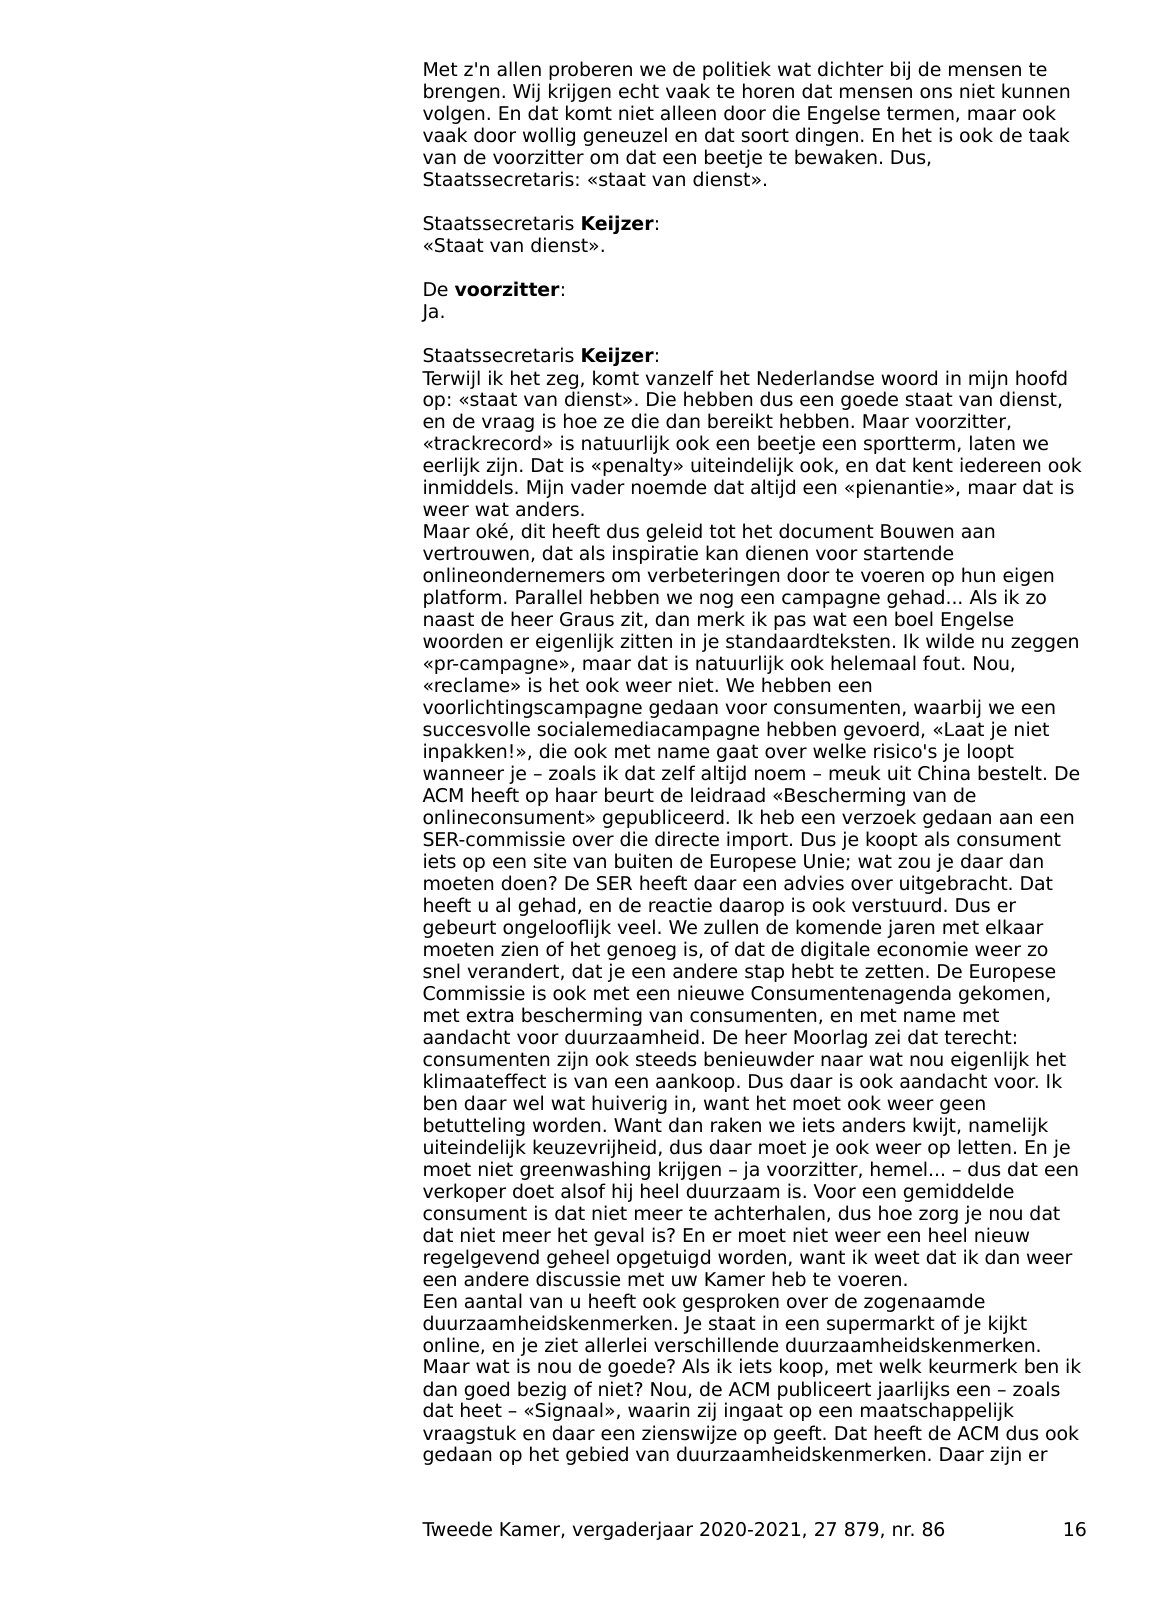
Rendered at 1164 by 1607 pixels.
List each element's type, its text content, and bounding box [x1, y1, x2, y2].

text Met z'n allen proberen we de politiek wat dichter bij de mensen te brengen. Wij krijgen echt vaak te horen dat mensen ons niet kunnen volgen. En dat komt niet alleen door die Engelse termen, maar ook vaak door wollig geneuzel en dat soort dingen. En het is ook de taak van de voorzitter om dat een beetje te bewaken. Dus, Staatssecretaris: «staat van dienst». [422, 59, 1087, 191]
text Staatssecretaris Keijzer: [422, 345, 1087, 367]
text Staatssecretaris Keijzer: [422, 213, 1087, 235]
text Ja. [422, 301, 1087, 323]
text Maar oké, dit heeft dus geleid tot het document Bouwen aan vertrouwen, dat als inspiratie kan dienen voor startende onlineondernemers om verbeteringen door te voeren op hun eigen platform. Parallel hebben we nog een campagne gehad... Als ik zo naast de heer Graus zit, dan merk ik pas wat een boel Engelse woorden er eigenlijk zitten in je standaardteksten. Ik wilde nu zeggen «pr-campagne», maar dat is natuurlijk ook helemaal fout. Nou, «reclame» is het ook weer niet. We hebben een voorlichtingscampagne gedaan voor consumenten, waarbij we een succesvolle socialemediacampagne hebben gevoerd, «Laat je niet inpakken!», die ook met name gaat over welke risico's je loopt wanneer je – zoals ik dat zelf altijd noem – meuk uit China bestelt. De ACM heeft op haar beurt de leidraad «Bescherming van de onlineconsument» gepubliceerd. Ik heb een verzoek gedaan aan een SER-commissie over die directe import. Dus je koopt als consument iets op een site van buiten de Europese Unie; wat zou je daar dan moeten doen? De SER heeft daar een advies over uitgebracht. Dat heeft u al gehad, en de reactie daarop is ook verstuurd. Dus er gebeurt ongelooflijk veel. We zullen de komende jaren met elkaar moeten zien of het genoeg is, of dat de digitale economie weer zo snel verandert, dat je een andere stap hebt te zetten. De Europese Commissie is ook met een nieuwe Consumentenagenda gekomen, met extra bescherming van consumenten, en met name met aandacht voor duurzaamheid. De heer Moorlag zei dat terecht: consumenten zijn ook steeds benieuwder naar wat nou eigenlijk het klimaateffect is van een aankoop. Dus daar is ook aandacht voor. Ik ben daar wel wat huiverig in, want het moet ook weer geen betutteling worden. Want dan raken we iets anders kwijt, namelijk uiteindelijk keuzevrijheid, dus daar moet je ook weer op letten. En je moet niet greenwashing krijgen – ja voorzitter, hemel... – dus dat een verkoper doet alsof hij heel duurzaam is. Voor een gemiddelde consument is dat niet meer te achterhalen, dus hoe zorg je nou dat dat niet meer het geval is? En er moet niet weer een heel nieuw regelgevend geheel opgetuigd worden, want ik weet dat ik dan weer een andere discussie met uw Kamer heb te voeren. [422, 521, 1087, 1291]
text De voorzitter: [422, 279, 1087, 301]
text «Staat van dienst». [422, 235, 1087, 257]
text Terwijl ik het zeg, komt vanzelf het Nederlandse woord in mijn hoofd op: «staat van dienst». Die hebben dus een goede staat van dienst, en de vraag is hoe ze die dan bereikt hebben. Maar voorzitter, «trackrecord» is natuurlijk ook een beetje een sportterm, laten we eerlijk zijn. Dat is «penalty» uiteindelijk ook, en dat kent iedereen ook inmiddels. Mijn vader noemde dat altijd een «pienantie», maar dat is weer wat anders. [422, 367, 1087, 521]
text Een aantal van u heeft ook gesproken over de zogenaamde duurzaamheidskenmerken. Je staat in een supermarkt of je kijkt online, en je ziet allerlei verschillende duurzaamheidskenmerken. Maar wat is nou de goede? Als ik iets koop, met welk keurmerk ben ik dan goed bezig of niet? Nou, de ACM publiceert jaarlijks een – zoals dat heet – «Signaal», waarin zij ingaat op een maatschappelijk vraagstuk en daar een zienswijze op geeft. Dat heeft de ACM dus ook gedaan op het gebied van duurzaamheidskenmerken. Daar zijn er [422, 1291, 1087, 1466]
